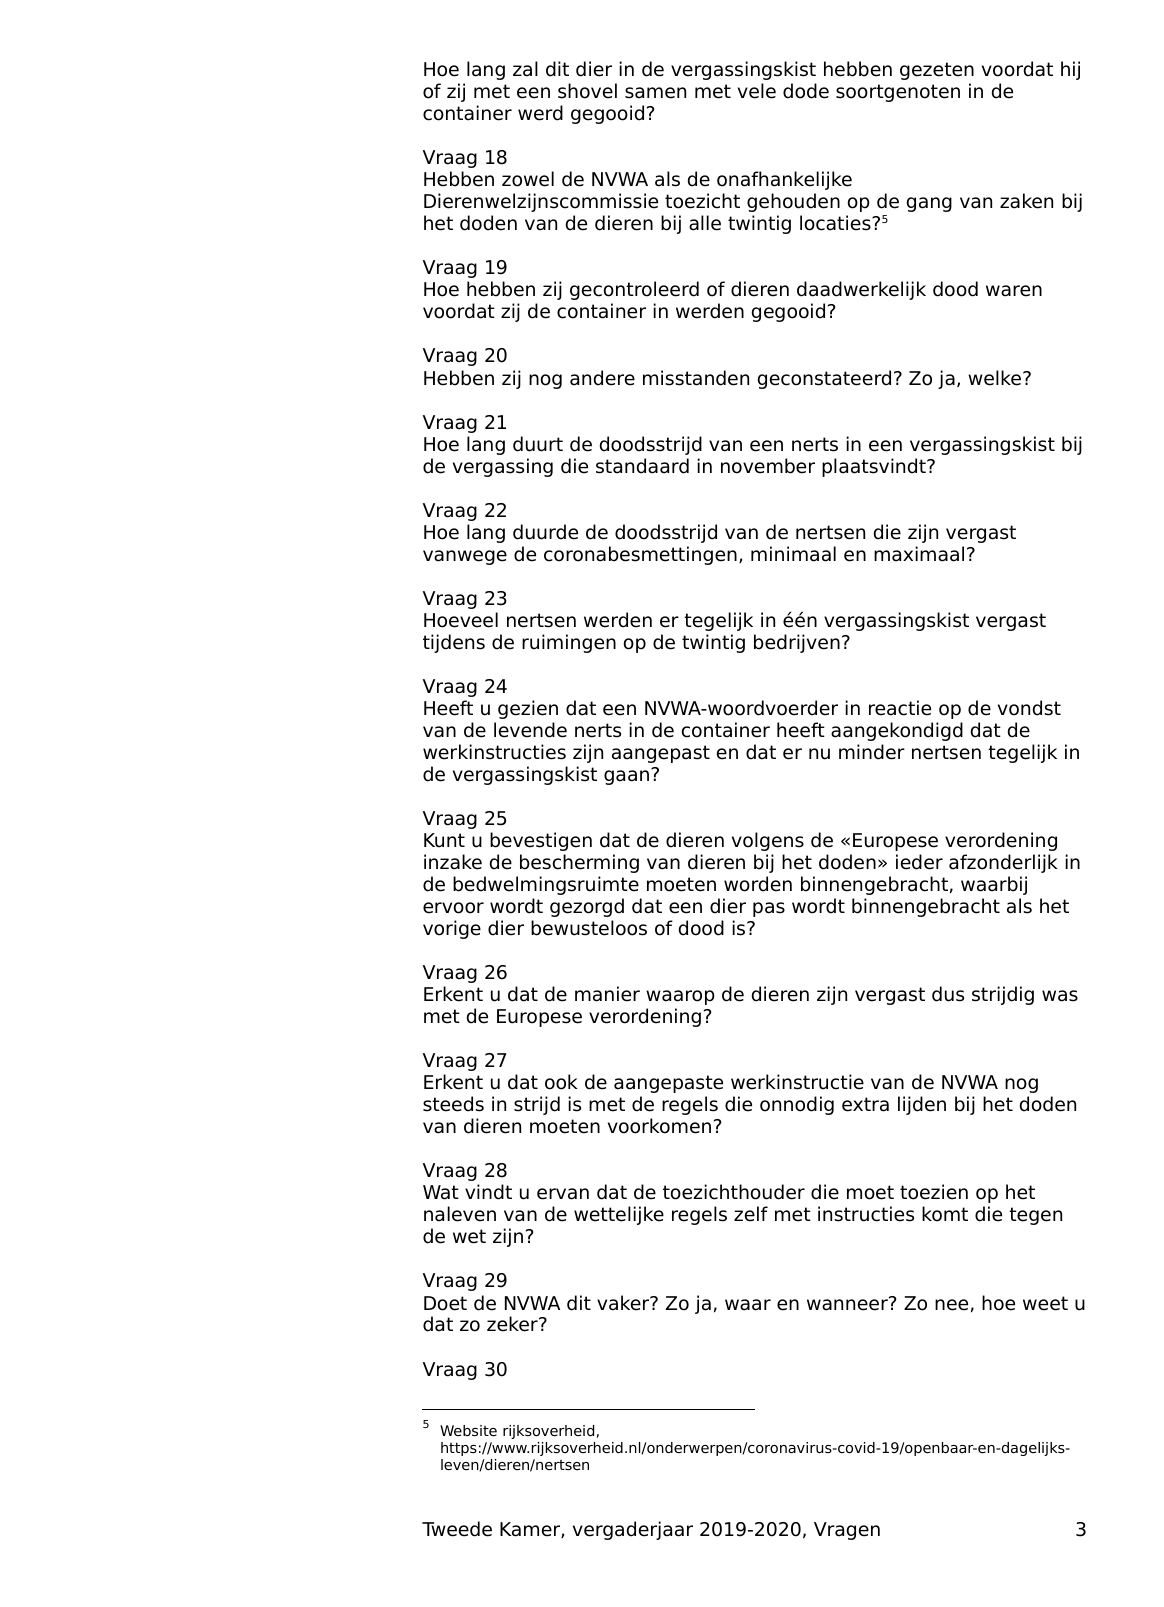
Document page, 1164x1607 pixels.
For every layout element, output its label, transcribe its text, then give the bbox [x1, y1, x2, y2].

text Hoeveel nertsen werden er tegelijk in één vergassingskist vergast tijdens de ruimingen op de twintig bedrijven? [422, 610, 1087, 654]
text Vraag 30 [422, 1358, 1087, 1381]
text Hoe hebben zij gecontroleerd of dieren daadwerkelijk dood waren voordat zij de container in werden gegooid? [422, 279, 1087, 323]
text Hoe lang zal dit dier in de vergassingskist hebben gezeten voordat hij of zij met een shovel samen met vele dode soortgenoten in de container werd gegooid? [422, 59, 1087, 125]
text Vraag 23 [422, 588, 1087, 610]
text Erkent u dat de manier waarop de dieren zijn vergast dus strijdig was met de Europese verordening? [422, 984, 1087, 1028]
text Vraag 25 [422, 808, 1087, 830]
text Vraag 19 [422, 257, 1087, 279]
text Hebben zij nog andere misstanden geconstateerd? Zo ja, welke? [422, 367, 1087, 389]
text Kunt u bevestigen dat de dieren volgens de «Europese verordening inzake de bescherming van dieren bij het doden» ieder afzonderlijk in de bedwelmingsruimte moeten worden binnengebracht, waarbij ervoor wordt gezorgd dat een dier pas wordt binnengebracht als het vorige dier bewusteloos of dood is? [422, 830, 1087, 940]
text Vraag 20 [422, 345, 1087, 367]
text Vraag 24 [422, 676, 1087, 698]
text Vraag 18 [422, 147, 1087, 169]
text Vraag 27 [422, 1050, 1087, 1072]
text Hoe lang duurde de doodsstrijd van de nertsen die zijn vergast vanwege de coronabesmettingen, minimaal en maximaal? [422, 522, 1087, 566]
text Hebben zowel de NVWA als de onafhankelijke Dierenwelzijnscommissie toezicht gehouden op de gang van zaken bij het doden van de dieren bij alle twintig locaties? [422, 169, 1087, 235]
text Vraag 29 [422, 1270, 1087, 1292]
text Vraag 26 [422, 962, 1087, 984]
text Website rijksoverheid, https://www.rijksoverheid.nl/onderwerpen/coronavirus-covid-19/openbaar-en-dagelijks-leven/dieren/nertsen [422, 1418, 1087, 1474]
text Vraag 28 [422, 1160, 1087, 1182]
text Erkent u dat ook de aangepaste werkinstructie van de NVWA nog steeds in strijd is met de regels die onnodig extra lijden bij het doden van dieren moeten voorkomen? [422, 1072, 1087, 1138]
text Hoe lang duurt de doodsstrijd van een nerts in een vergassingskist bij de vergassing die standaard in november plaatsvindt? [422, 433, 1087, 477]
text Vraag 21 [422, 412, 1087, 433]
text Doet de NVWA dit vaker? Zo ja, waar en wanneer? Zo nee, hoe weet u dat zo zeker? [422, 1292, 1087, 1336]
text Heeft u gezien dat een NVWA-woordvoerder in reactie op de vondst van de levende nerts in de container heeft aangekondigd dat de werkinstructies zijn aangepast en dat er nu minder nertsen tegelijk in de vergassingskist gaan? [422, 698, 1087, 786]
text Vraag 22 [422, 500, 1087, 522]
text Wat vindt u ervan dat de toezichthouder die moet toezien op het naleven van de wettelijke regels zelf met instructies komt die tegen de wet zijn? [422, 1182, 1087, 1248]
